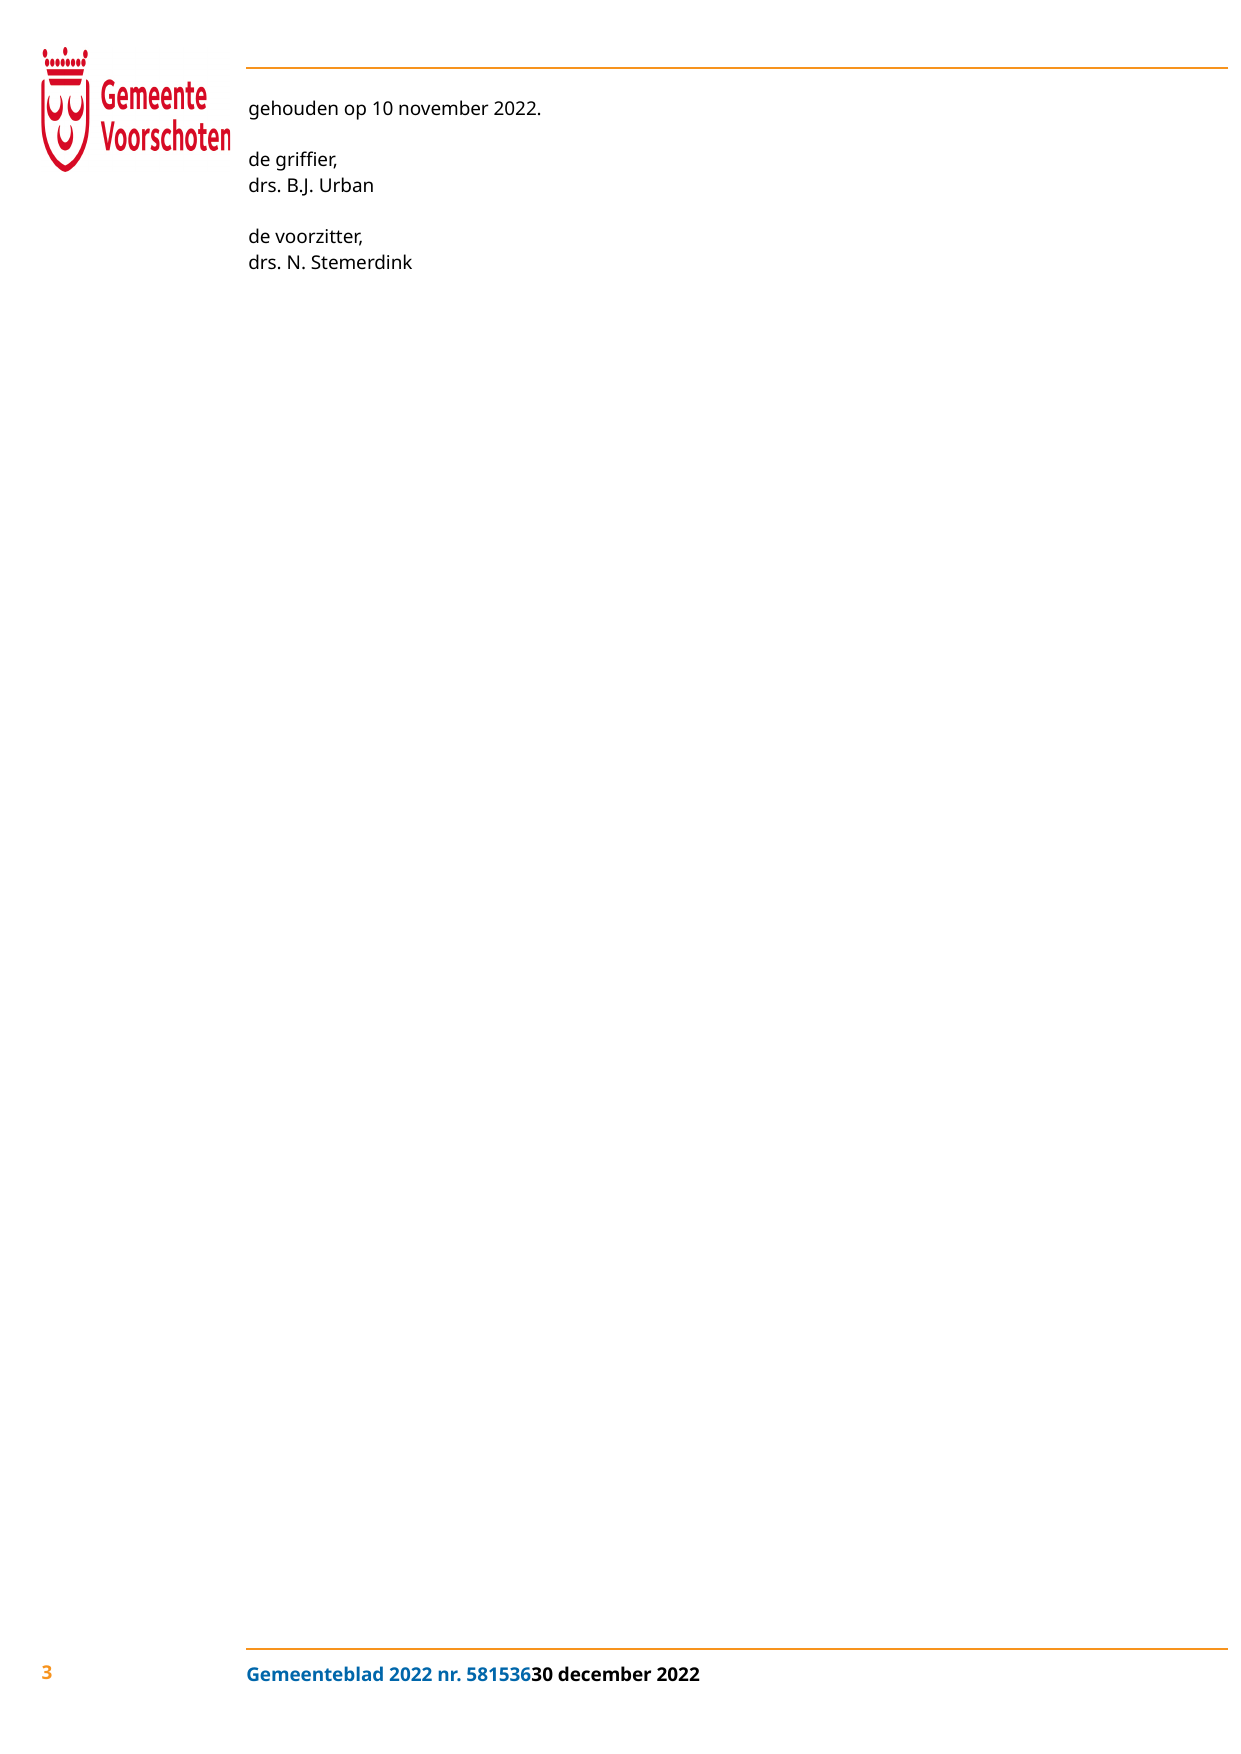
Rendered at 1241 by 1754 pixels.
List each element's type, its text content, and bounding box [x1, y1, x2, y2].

text drs. N. Stemerdink [248, 249, 1152, 275]
picture [41, 47, 231, 172]
text de griffier, [248, 146, 1152, 172]
text de voorzitter, [248, 223, 1152, 249]
text gehouden op 10 november 2022. [248, 95, 1152, 121]
text drs. B.J. Urban [248, 172, 1152, 198]
